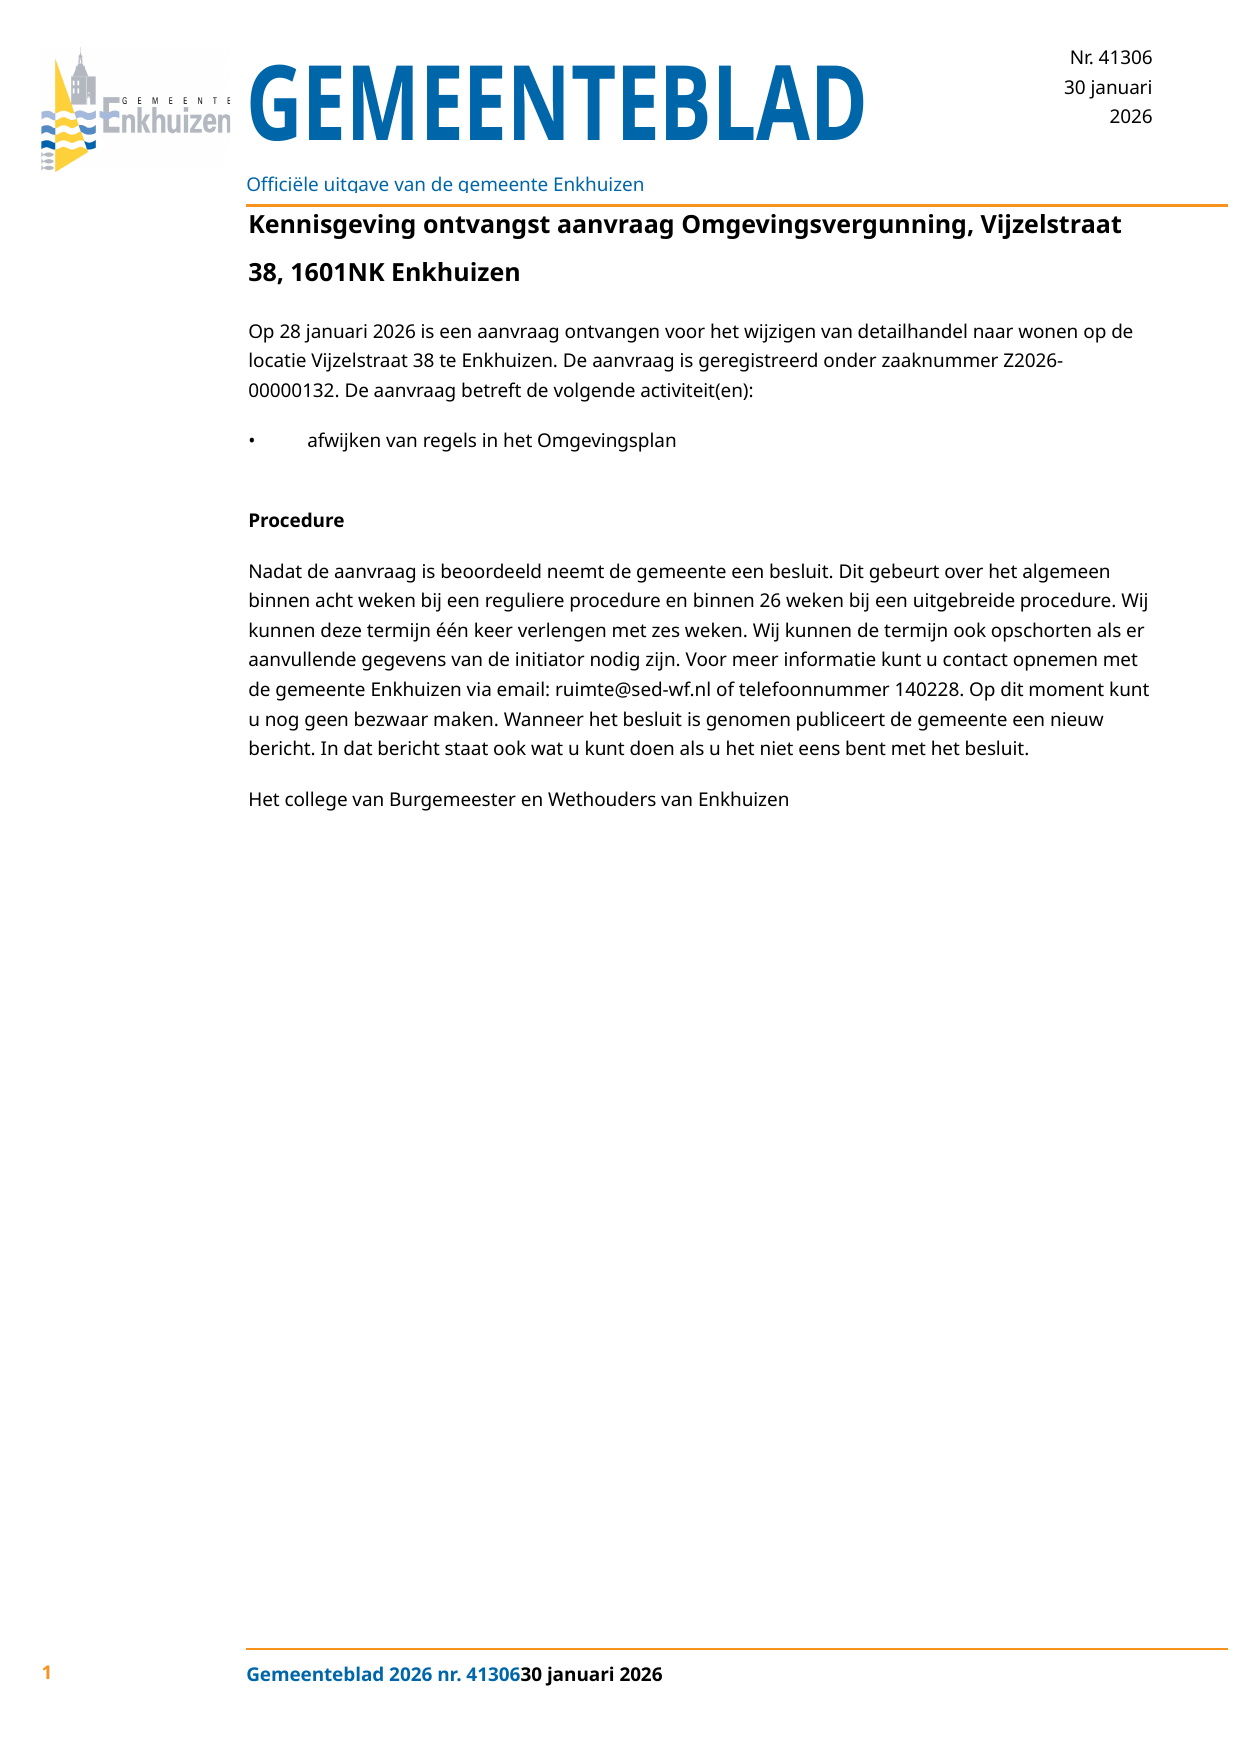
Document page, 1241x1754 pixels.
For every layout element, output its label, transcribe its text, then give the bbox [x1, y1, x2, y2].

text Kennisgeving ontvangst aanvraag Omgevingsvergunning, Vijzelstraat 38, 1601NK Enkhuizen [248, 207, 1152, 288]
text Procedure [248, 507, 1152, 533]
text Het college van Burgemeester en Wethouders van Enkhuizen [248, 786, 1152, 812]
picture [41, 47, 231, 172]
list afwijken van regels in het Omgevingsplan [248, 427, 1152, 453]
text Op 28 januari 2026 is een aanvraag ontvangen voor het wijzigen van detailhandel naar wonen op de locatie Vijzelstraat 38 te Enkhuizen. De aanvraag is geregistreerd onder zaaknummer Z2026-00000132. De aanvraag betreft de volgende activiteit(en): [248, 318, 1152, 403]
text Nadat de aanvraag is beoordeeld neemt de gemeente een besluit. Dit gebeurt over het algemeen binnen acht weken bij een reguliere procedure en binnen 26 weken bij een uitgebreide procedure. Wij kunnen deze termijn één keer verlengen met zes weken. Wij kunnen de termijn ook opschorten als er aanvullende gegevens van de initiator nodig zijn. Voor meer informatie kunt u contact opnemen met de gemeente Enkhuizen via email: ruimte@sed-wf.nl of telefoonnummer 140228. Op dit moment kunt u nog geen bezwaar maken. Wanneer het besluit is genomen publiceert de gemeente een nieuw bericht. In dat bericht staat ook wat u kunt doen als u het niet eens bent met het besluit. [248, 558, 1152, 761]
